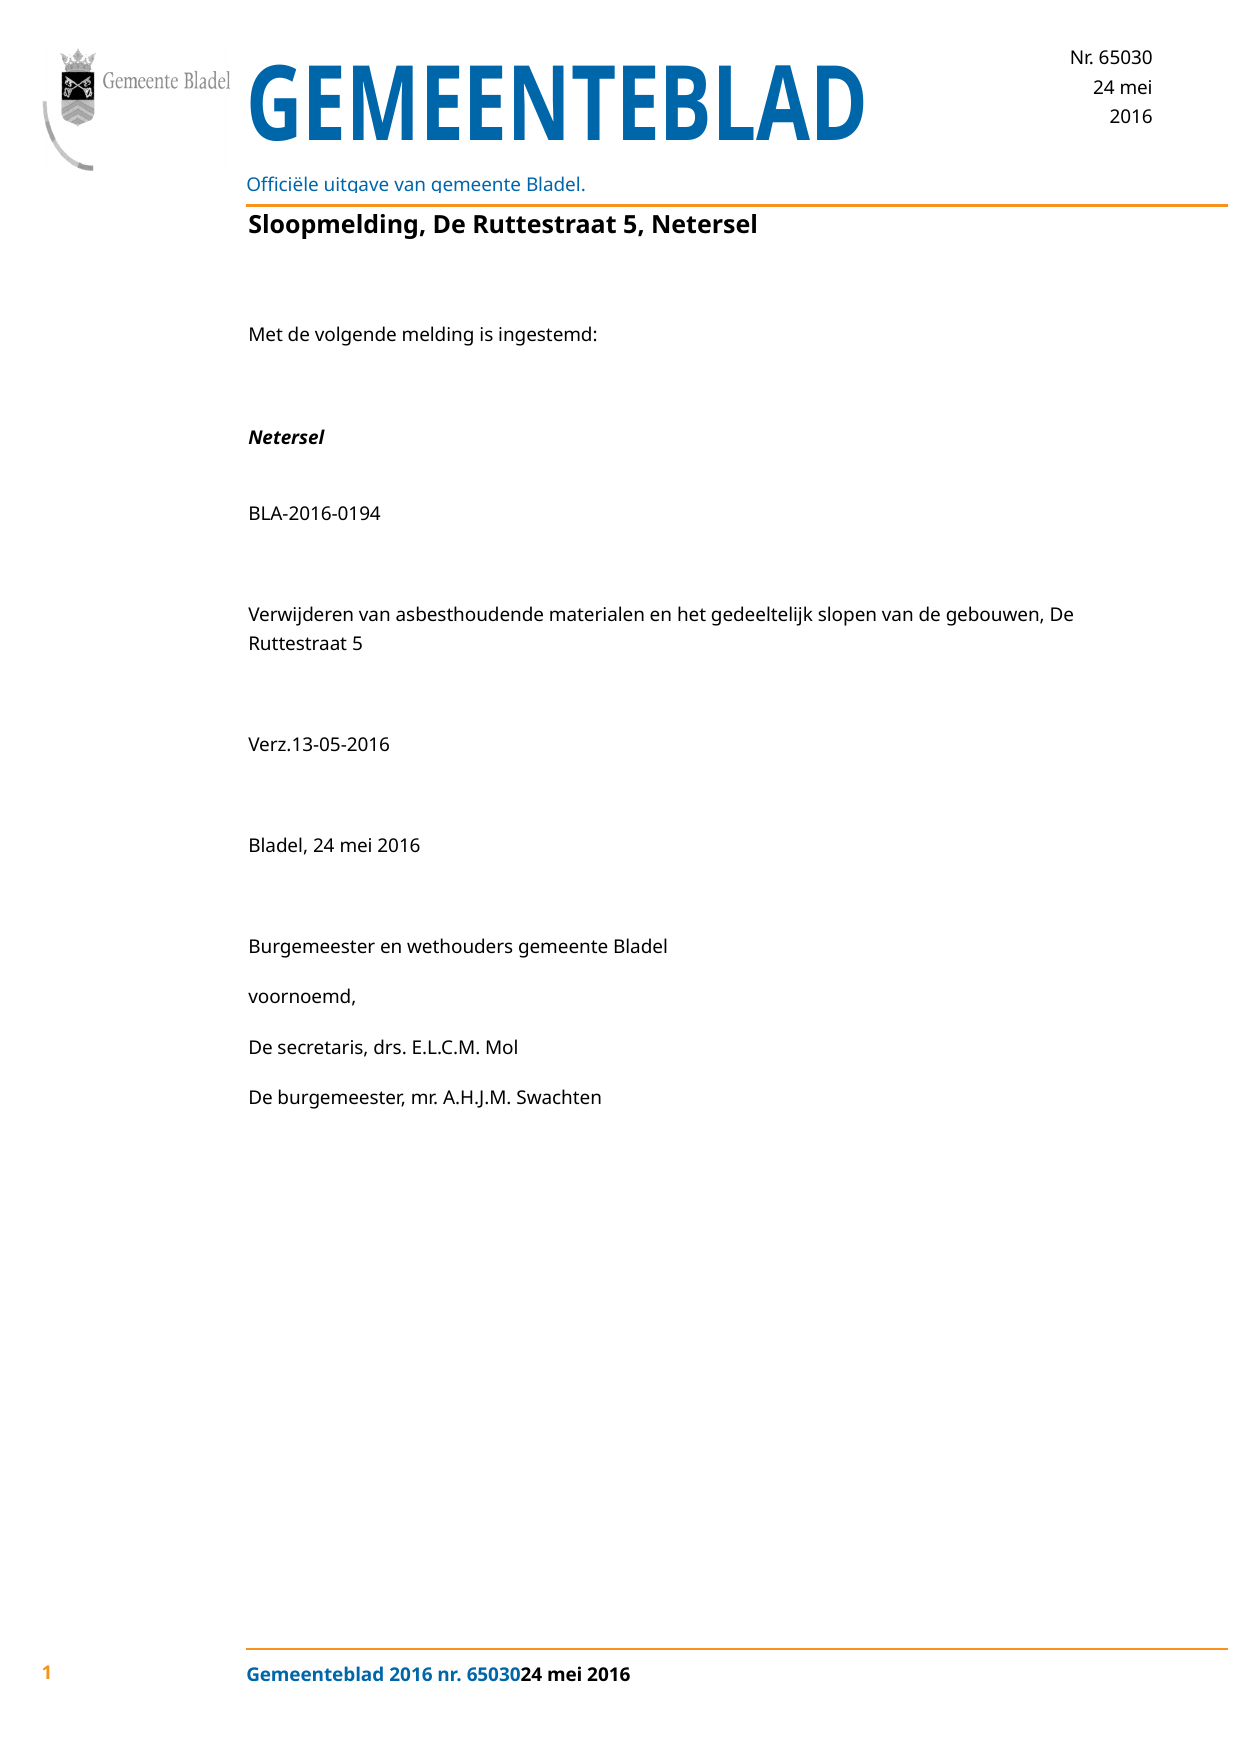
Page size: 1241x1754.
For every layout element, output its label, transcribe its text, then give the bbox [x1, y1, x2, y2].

picture [41, 47, 231, 172]
text De secretaris, drs. E.L.C.M. Mol [248, 1034, 1152, 1059]
text Met de volgende melding is ingestemd: [248, 321, 1152, 346]
text Burgemeester en wethouders gemeente Bladel [248, 933, 1152, 959]
text Verwijderen van asbesthoudende materialen en het gedeeltelijk slopen van de gebouwen, De Ruttestraat 5 [248, 601, 1152, 656]
text BLA-2016-0194 [248, 500, 1152, 526]
text De burgemeester, mr. A.H.J.M. Swachten [248, 1084, 1152, 1110]
text Netersel [248, 424, 1152, 450]
text Bladel, 24 mei 2016 [248, 832, 1152, 858]
text voornoemd, [248, 983, 1152, 1009]
text Verz.13-05-2016 [248, 731, 1152, 757]
text Sloopmelding, De Ruttestraat 5, Netersel [248, 207, 1152, 241]
